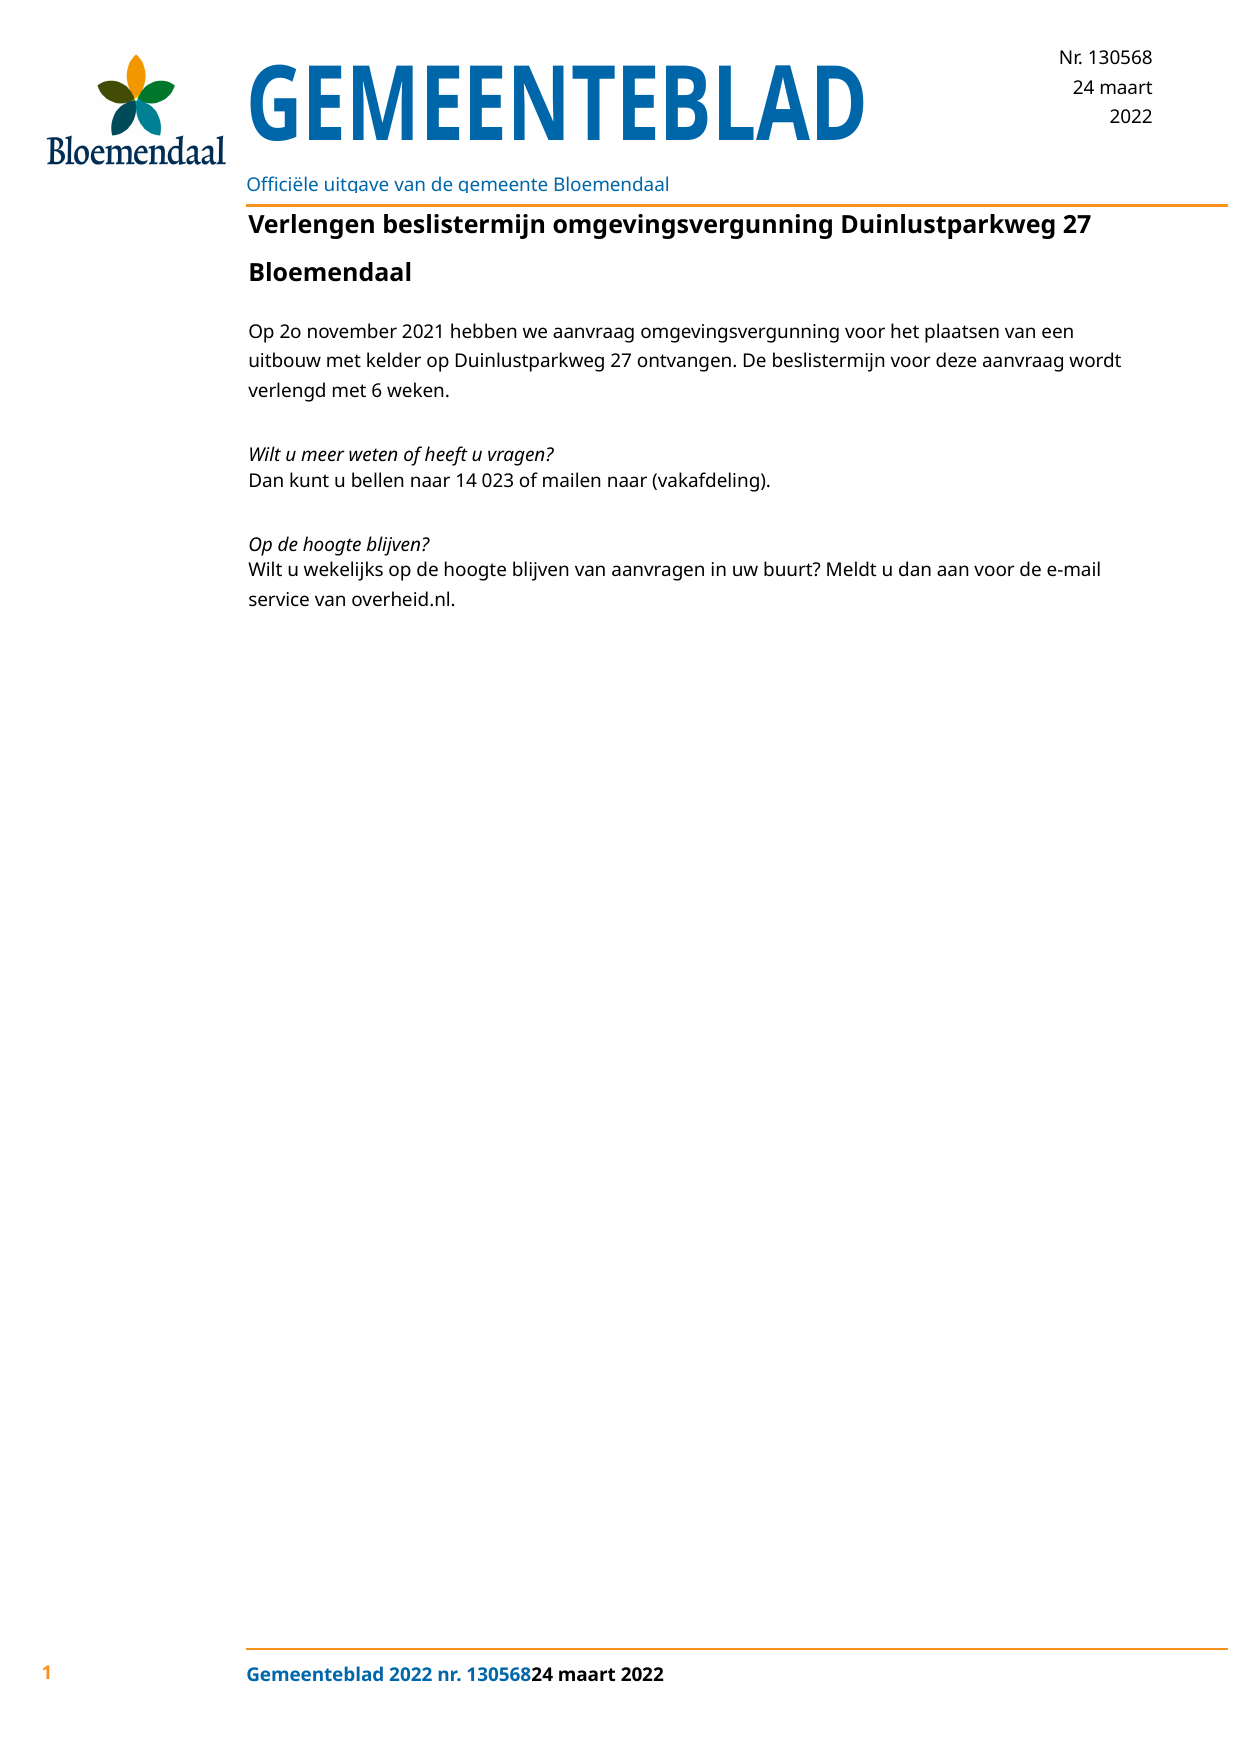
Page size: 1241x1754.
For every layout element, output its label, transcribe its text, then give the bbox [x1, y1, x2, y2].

text Verlengen beslistermijn omgevingsvergunning Duinlustparkweg 27 Bloemendaal [248, 207, 1152, 288]
picture [41, 47, 231, 172]
text Wilt u meer weten of heeft u vragen? [248, 441, 1152, 467]
text Dan kunt u bellen naar 14 023 of mailen naar (vakafdeling). [248, 467, 1152, 492]
text Op 2o november 2021 hebben we aanvraag omgevingsvergunning voor het plaatsen van een uitbouw met kelder op Duinlustparkweg 27 ontvangen. De beslistermijn voor deze aanvraag wordt verlengd met 6 weken. [248, 318, 1152, 403]
text Op de hoogte blijven? [248, 531, 1152, 556]
text Wilt u wekelijks op de hoogte blijven van aanvragen in uw buurt? Meldt u dan aan voor de e-mail service van overheid.nl. [248, 556, 1152, 612]
